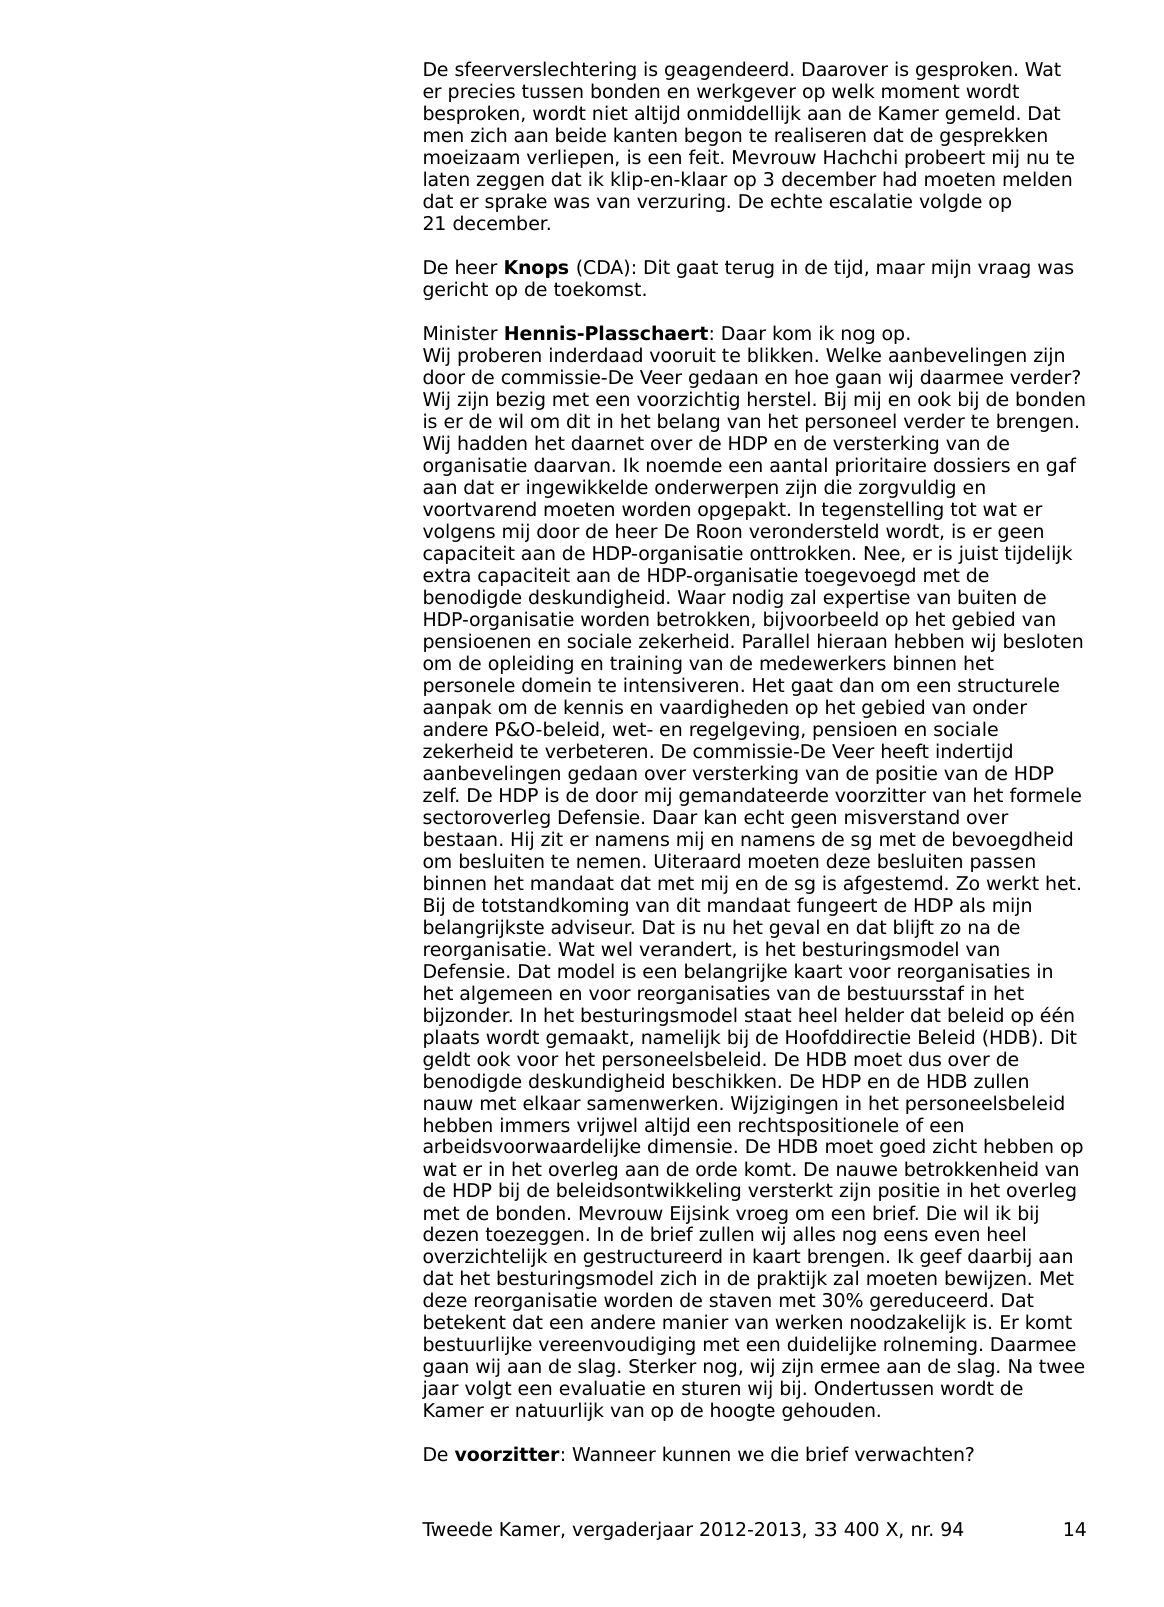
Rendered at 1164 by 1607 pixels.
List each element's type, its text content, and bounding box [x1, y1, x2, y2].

text De heer Knops (CDA): Dit gaat terug in de tijd, maar mijn vraag was gericht op de toekomst. [422, 257, 1087, 301]
text De voorzitter: Wanneer kunnen we die brief verwachten? [422, 1444, 1087, 1466]
text Minister Hennis-Plasschaert: Daar kom ik nog op. [422, 323, 1087, 345]
text De sfeerverslechtering is geagendeerd. Daarover is gesproken. Wat er precies tussen bonden en werkgever op welk moment wordt besproken, wordt niet altijd onmiddellijk aan de Kamer gemeld. Dat men zich aan beide kanten begon te realiseren dat de gesprekken moeizaam verliepen, is een feit. Mevrouw Hachchi probeert mij nu te laten zeggen dat ik klip-en-klaar op 3 december had moeten melden dat er sprake was van verzuring. De echte escalatie volgde op 21 december. [422, 59, 1087, 235]
text Wij proberen inderdaad vooruit te blikken. Welke aanbevelingen zijn door de commissie-De Veer gedaan en hoe gaan wij daarmee verder? Wij zijn bezig met een voorzichtig herstel. Bij mij en ook bij de bonden is er de wil om dit in het belang van het personeel verder te brengen. Wij hadden het daarnet over de HDP en de versterking van de organisatie daarvan. Ik noemde een aantal prioritaire dossiers en gaf aan dat er ingewikkelde onderwerpen zijn die zorgvuldig en voortvarend moeten worden opgepakt. In tegenstelling tot wat er volgens mij door de heer De Roon verondersteld wordt, is er geen capaciteit aan de HDP-organisatie onttrokken. Nee, er is juist tijdelijk extra capaciteit aan de HDP-organisatie toegevoegd met de benodigde deskundigheid. Waar nodig zal expertise van buiten de HDP-organisatie worden betrokken, bijvoorbeeld op het gebied van pensioenen en sociale zekerheid. Parallel hieraan hebben wij besloten om de opleiding en training van de medewerkers binnen het personele domein te intensiveren. Het gaat dan om een structurele aanpak om de kennis en vaardigheden op het gebied van onder andere P&O-beleid, wet- en regelgeving, pensioen en sociale zekerheid te verbeteren. De commissie-De Veer heeft indertijd aanbevelingen gedaan over versterking van de positie van de HDP zelf. De HDP is de door mij gemandateerde voorzitter van het formele sectoroverleg Defensie. Daar kan echt geen misverstand over bestaan. Hij zit er namens mij en namens de sg met de bevoegdheid om besluiten te nemen. Uiteraard moeten deze besluiten passen binnen het mandaat dat met mij en de sg is afgestemd. Zo werkt het. Bij de totstandkoming van dit mandaat fungeert de HDP als mijn belangrijkste adviseur. Dat is nu het geval en dat blijft zo na de reorganisatie. Wat wel verandert, is het besturingsmodel van Defensie. Dat model is een belangrijke kaart voor reorganisaties in het algemeen en voor reorganisaties van de bestuursstaf in het bijzonder. In het besturingsmodel staat heel helder dat beleid op één plaats wordt gemaakt, namelijk bij de Hoofddirectie Beleid (HDB). Dit geldt ook voor het personeelsbeleid. De HDB moet dus over de benodigde deskundigheid beschikken. De HDP en de HDB zullen nauw met elkaar samenwerken. Wijzigingen in het personeelsbeleid hebben immers vrijwel altijd een rechtspositionele of een arbeidsvoorwaardelijke dimensie. De HDB moet goed zicht hebben op wat er in het overleg aan de orde komt. De nauwe betrokkenheid van de HDP bij de beleidsontwikkeling versterkt zijn positie in het overleg met de bonden. Mevrouw Eijsink vroeg om een brief. Die wil ik bij dezen toezeggen. In de brief zullen wij alles nog eens even heel overzichtelijk en gestructureerd in kaart brengen. Ik geef daarbij aan dat het besturingsmodel zich in de praktijk zal moeten bewijzen. Met deze reorganisatie worden de staven met 30% gereduceerd. Dat betekent dat een andere manier van werken noodzakelijk is. Er komt bestuurlijke vereenvoudiging met een duidelijke rolneming. Daarmee gaan wij aan de slag. Sterker nog, wij zijn ermee aan de slag. Na twee jaar volgt een evaluatie en sturen wij bij. Ondertussen wordt de Kamer er natuurlijk van op de hoogte gehouden. [422, 345, 1087, 1422]
